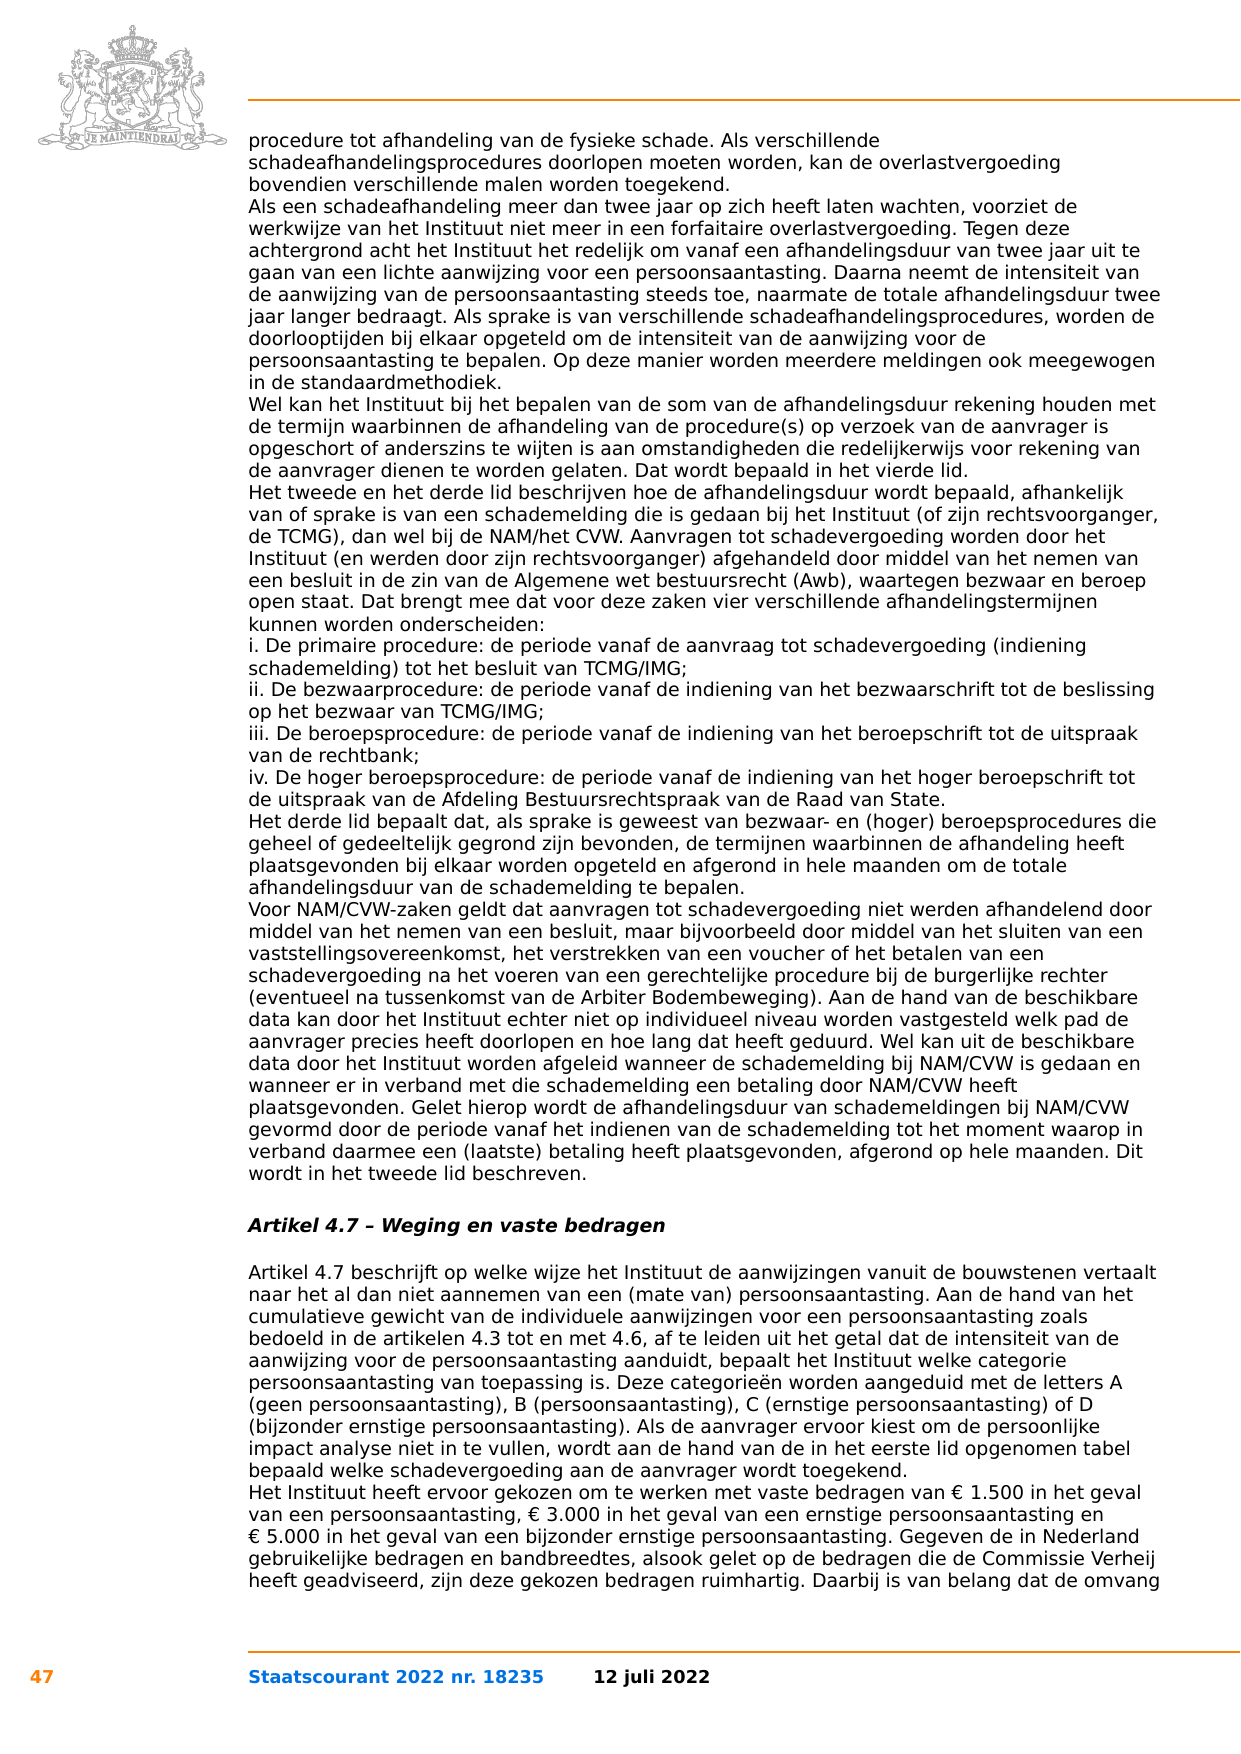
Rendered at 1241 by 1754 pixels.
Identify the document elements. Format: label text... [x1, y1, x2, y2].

text Wel kan het Instituut bij het bepalen van de som van de afhandelingsduur rekening houden met de termijn waarbinnen de afhandeling van de procedure(s) op verzoek van de aanvrager is opgeschort of anderszins te wijten is aan omstandigheden die redelijkerwijs voor rekening van de aanvrager dienen te worden gelaten. Dat wordt bepaald in het vierde lid. [248, 394, 1163, 482]
text procedure tot afhandeling van de fysieke schade. Als verschillende schadeafhandelingsprocedures doorlopen moeten worden, kan de overlastvergoeding bovendien verschillende malen worden toegekend. [248, 130, 1163, 196]
text Het derde lid bepaalt dat, als sprake is geweest van bezwaar- en (hoger) beroepsprocedures die geheel of gedeeltelijk gegrond zijn bevonden, de termijnen waarbinnen de afhandeling heeft plaatsgevonden bij elkaar worden opgeteld en afgerond in hele maanden om de totale afhandelingsduur van de schademelding te bepalen. [248, 811, 1163, 899]
text Artikel 4.7 beschrijft op welke wijze het Instituut de aanwijzingen vanuit de bouwstenen vertaalt naar het al dan niet aannemen van een (mate van) persoonsaantasting. Aan de hand van het cumulatieve gewicht van de individuele aanwijzingen voor een persoonsaantasting zoals bedoeld in de artikelen 4.3 tot en met 4.6, af te leiden uit het getal dat de intensiteit van de aanwijzing voor de persoonsaantasting aanduidt, bepaalt het Instituut welke categorie persoonsaantasting van toepassing is. Deze categorieën worden aangeduid met de letters A (geen persoonsaantasting), B (persoonsaantasting), C (ernstige persoonsaantasting) of D (bijzonder ernstige persoonsaantasting). Als de aanvrager ervoor kiest om de persoonlijke impact analyse niet in te vullen, wordt aan de hand van de in het eerste lid opgenomen tabel bepaald welke schadevergoeding aan de aanvrager wordt toegekend. [248, 1262, 1163, 1482]
text iv. De hoger beroepsprocedure: de periode vanaf de indiening van het hoger beroepschrift tot de uitspraak van de Afdeling Bestuursrechtspraak van de Raad van State. [248, 767, 1163, 811]
text Als een schadeafhandeling meer dan twee jaar op zich heeft laten wachten, voorziet de werkwijze van het Instituut niet meer in een forfaitaire overlastvergoeding. Tegen deze achtergrond acht het Instituut het redelijk om vanaf een afhandelingsduur van twee jaar uit te gaan van een lichte aanwijzing voor een persoonsaantasting. Daarna neemt de intensiteit van de aanwijzing van de persoonsaantasting steeds toe, naarmate de totale afhandelingsduur twee jaar langer bedraagt. Als sprake is van verschillende schadeafhandelingsprocedures, worden de doorlooptijden bij elkaar opgeteld om de intensiteit van de aanwijzing voor de persoonsaantasting te bepalen. Op deze manier worden meerdere meldingen ook meegewogen in de standaardmethodiek. [248, 196, 1163, 394]
text Voor NAM/CVW-zaken geldt dat aanvragen tot schadevergoeding niet werden afhandelend door middel van het nemen van een besluit, maar bijvoorbeeld door middel van het sluiten van een vaststellingsovereenkomst, het verstrekken van een voucher of het betalen van een schadevergoeding na het voeren van een gerechtelijke procedure bij de burgerlijke rechter (eventueel na tussenkomst van de Arbiter Bodembeweging). Aan de hand van de beschikbare data kan door het Instituut echter niet op individueel niveau worden vastgesteld welk pad de aanvrager precies heeft doorlopen en hoe lang dat heeft geduurd. Wel kan uit de beschikbare data door het Instituut worden afgeleid wanneer de schademelding bij NAM/CVW is gedaan en wanneer er in verband met die schademelding een betaling door NAM/CVW heeft plaatsgevonden. Gelet hierop wordt de afhandelingsduur van schademeldingen bij NAM/CVW gevormd door de periode vanaf het indienen van de schademelding tot het moment waarop in verband daarmee een (laatste) betaling heeft plaatsgevonden, afgerond op hele maanden. Dit wordt in het tweede lid beschreven. [248, 899, 1163, 1185]
subtitle Artikel 4.7 – Weging en vaste bedragen [248, 1215, 1163, 1237]
text Het Instituut heeft ervoor gekozen om te werken met vaste bedragen van € 1.500 in het geval van een persoonsaantasting, € 3.000 in het geval van een ernstige persoonsaantasting en € 5.000 in het geval van een bijzonder ernstige persoonsaantasting. Gegeven de in Nederland gebruikelijke bedragen en bandbreedtes, alsook gelet op de bedragen die de Commissie Verheij heeft geadviseerd, zijn deze gekozen bedragen ruimhartig. Daarbij is van belang dat de omvang [248, 1482, 1163, 1592]
text ii. De bezwaarprocedure: de periode vanaf de indiening van het bezwaarschrift tot de beslissing op het bezwaar van TCMG/IMG; [248, 679, 1163, 723]
text i. De primaire procedure: de periode vanaf de aanvraag tot schadevergoeding (indiening schademelding) tot het besluit van TCMG/IMG; [248, 635, 1163, 679]
text Het tweede en het derde lid beschrijven hoe de afhandelingsduur wordt bepaald, afhankelijk van of sprake is van een schademelding die is gedaan bij het Instituut (of zijn rechtsvoorganger, de TCMG), dan wel bij de NAM/het CVW. Aanvragen tot schadevergoeding worden door het Instituut (en werden door zijn rechtsvoorganger) afgehandeld door middel van het nemen van een besluit in de zin van de Algemene wet bestuursrecht (Awb), waartegen bezwaar en beroep open staat. Dat brengt mee dat voor deze zaken vier verschillende afhandelingstermijnen kunnen worden onderscheiden: [248, 482, 1163, 635]
picture [38, 25, 227, 150]
text iii. De beroepsprocedure: de periode vanaf de indiening van het beroepschrift tot de uitspraak van de rechtbank; [248, 723, 1163, 767]
